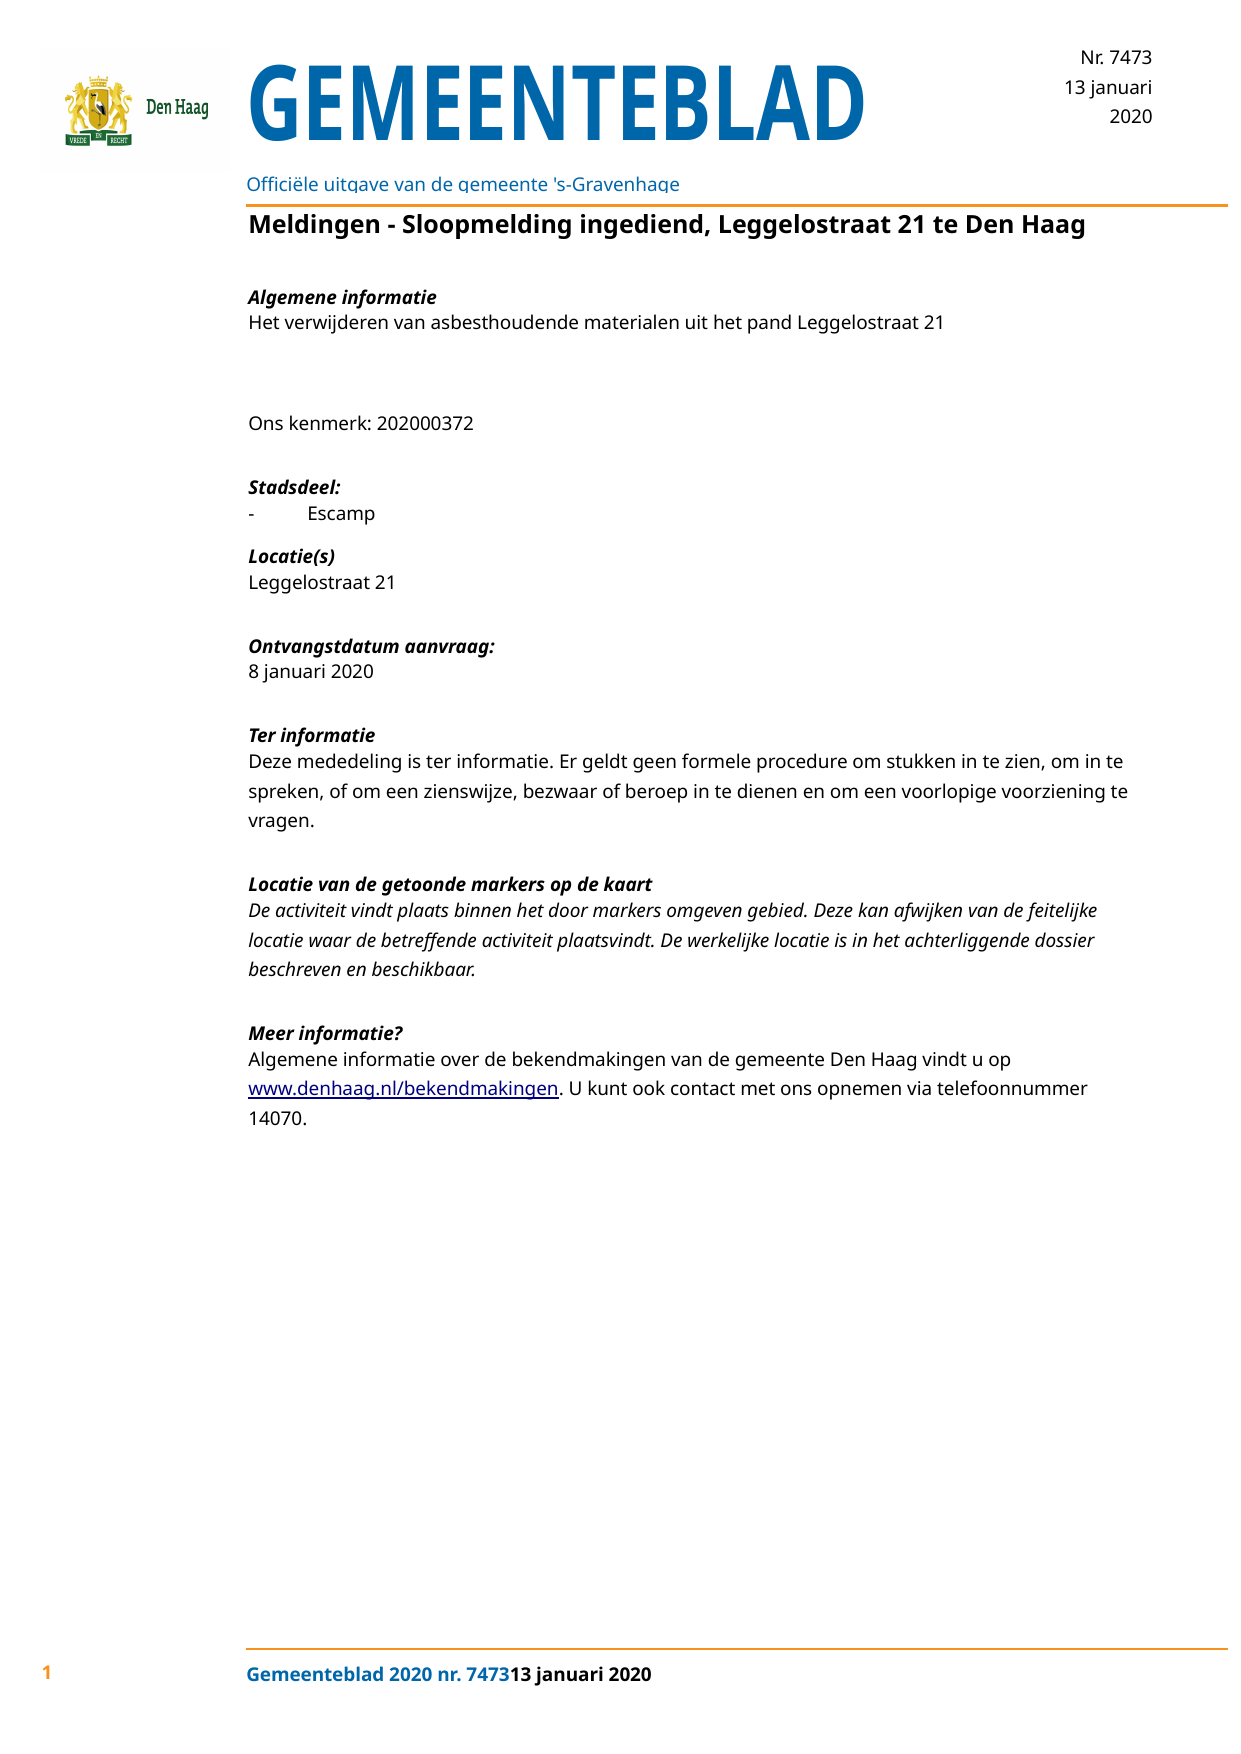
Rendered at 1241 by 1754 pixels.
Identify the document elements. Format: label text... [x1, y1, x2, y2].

text Stadsdeel: [248, 474, 1152, 500]
text 8 januari 2020 [248, 659, 1152, 684]
text Ontvangstdatum aanvraag: [248, 633, 1152, 659]
text Algemene informatie [248, 284, 1152, 309]
text Deze mededeling is ter informatie. Er geldt geen formele procedure om stukken in te zien, om in te spreken, of om een zienswijze, bezwaar of beroep in te dienen en om een voorlopige voorziening te vragen. [248, 748, 1152, 833]
text Meer informatie? [248, 1020, 1152, 1046]
text Leggelostraat 21 [248, 569, 1152, 595]
text Meldingen - Sloopmelding ingediend, Leggelostraat 21 te Den Haag [248, 207, 1152, 241]
text Locatie van de getoonde markers op de kaart [248, 871, 1152, 897]
list Escamp [248, 500, 1152, 526]
text Algemene informatie over de bekendmakingen van de gemeente Den Haag vindt u op www.denhaag.nl/bekendmakingen. U kunt ook contact met ons opnemen via telefoonnummer 14070. [248, 1046, 1152, 1131]
picture [41, 47, 231, 172]
text Ter informatie [248, 723, 1152, 748]
text Het verwijderen van asbesthoudende materialen uit het pand Leggelostraat 21 [248, 309, 1152, 335]
text Locatie(s) [248, 543, 1152, 569]
text De activiteit vindt plaats binnen het door markers omgeven gebied. Deze kan afwijken van de feitelijke locatie waar de betreffende activiteit plaatsvindt. De werkelijke locatie is in het achterliggende dossier beschreven en beschikbaar. [248, 897, 1152, 982]
text Ons kenmerk: 202000372 [248, 410, 1152, 436]
